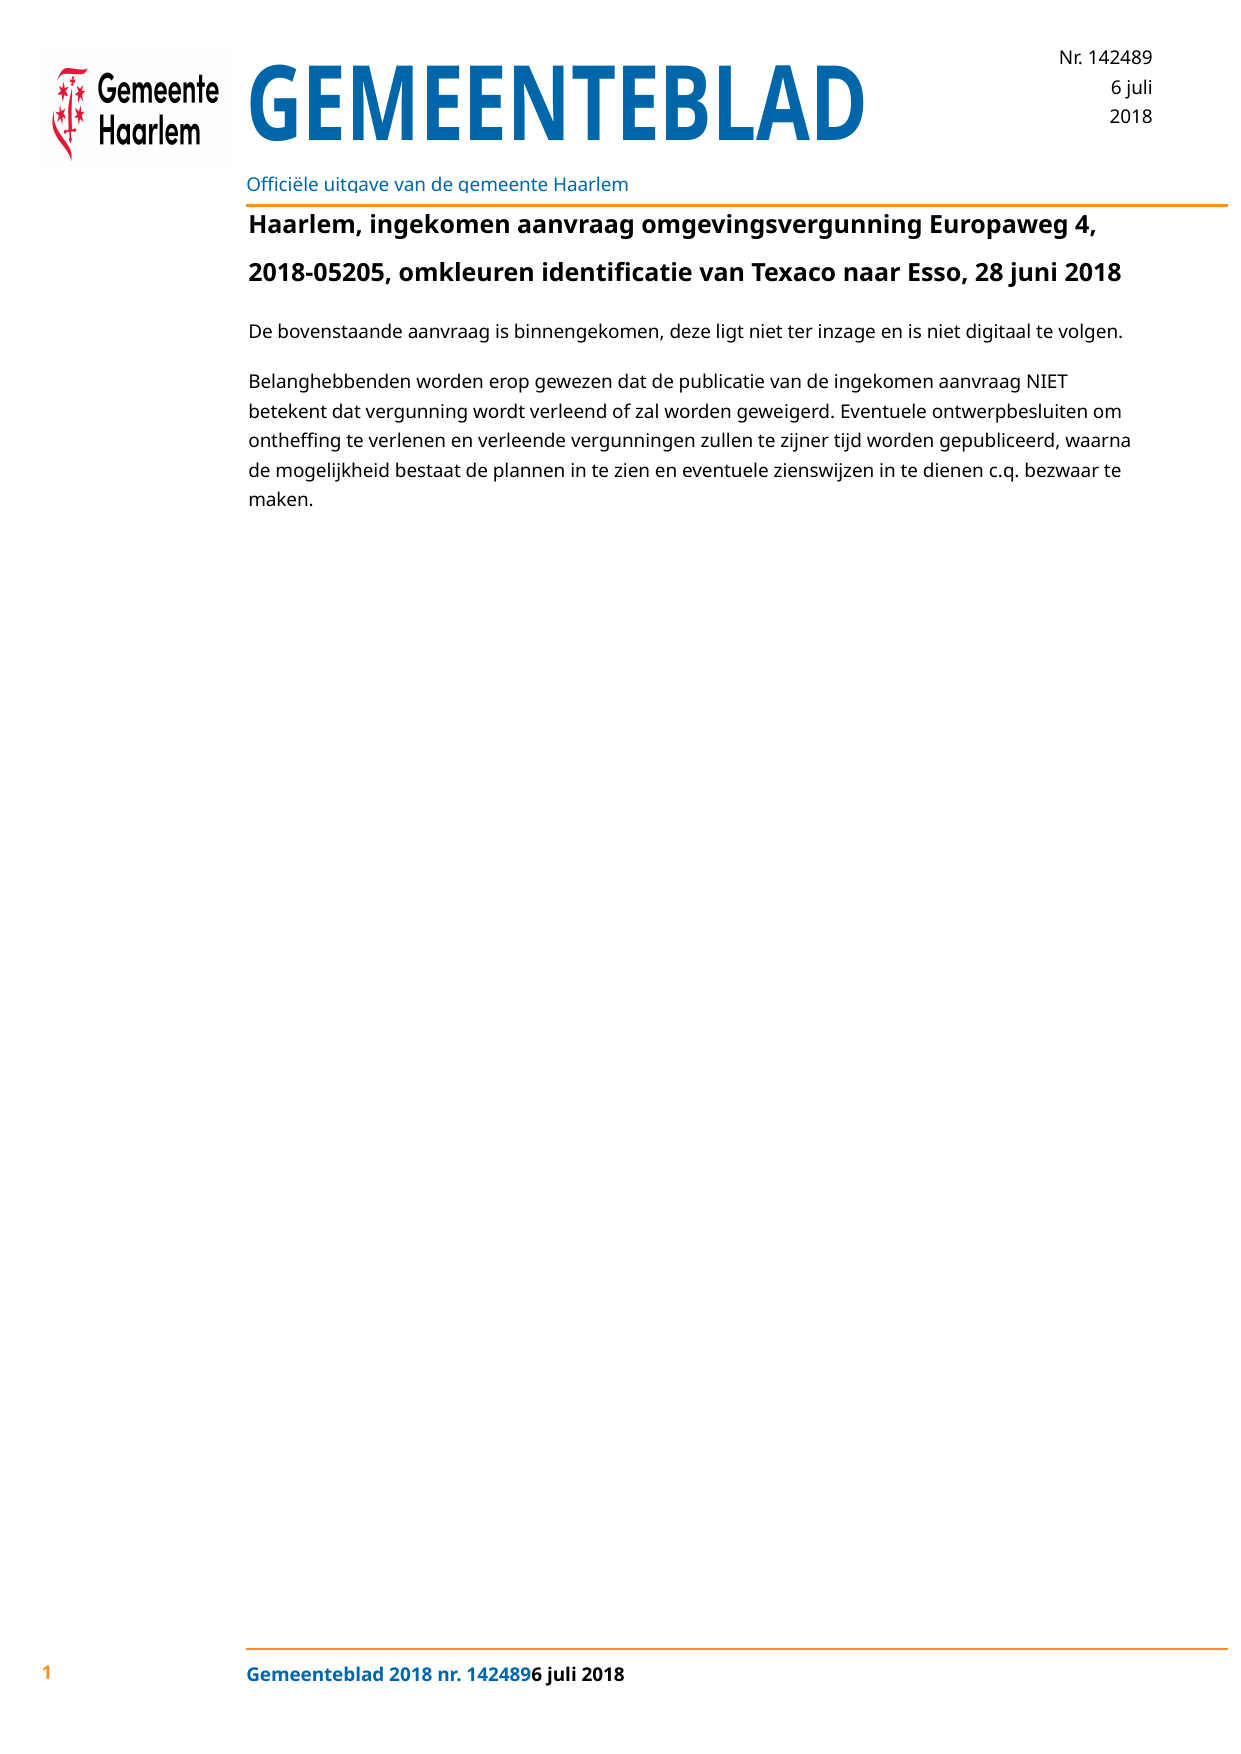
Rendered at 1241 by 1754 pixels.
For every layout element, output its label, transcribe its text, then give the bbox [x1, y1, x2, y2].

text Haarlem, ingekomen aanvraag omgevingsvergunning Europaweg 4, 2018-05205, omkleuren identificatie van Texaco naar Esso, 28 juni 2018 [248, 207, 1152, 288]
text Belanghebbenden worden erop gewezen dat de publicatie van de ingekomen aanvraag NIET betekent dat vergunning wordt verleend of zal worden geweigerd. Eventuele ontwerpbesluiten om ontheffing te verlenen en verleende vergunningen zullen te zijner tijd worden gepubliceerd, waarna de mogelijkheid bestaat de plannen in te zien en eventuele zienswijzen in te dienen c.q. bezwaar te maken. [248, 368, 1152, 512]
text De bovenstaande aanvraag is binnengekomen, deze ligt niet ter inzage en is niet digitaal te volgen. [248, 318, 1152, 344]
picture [41, 47, 231, 172]
